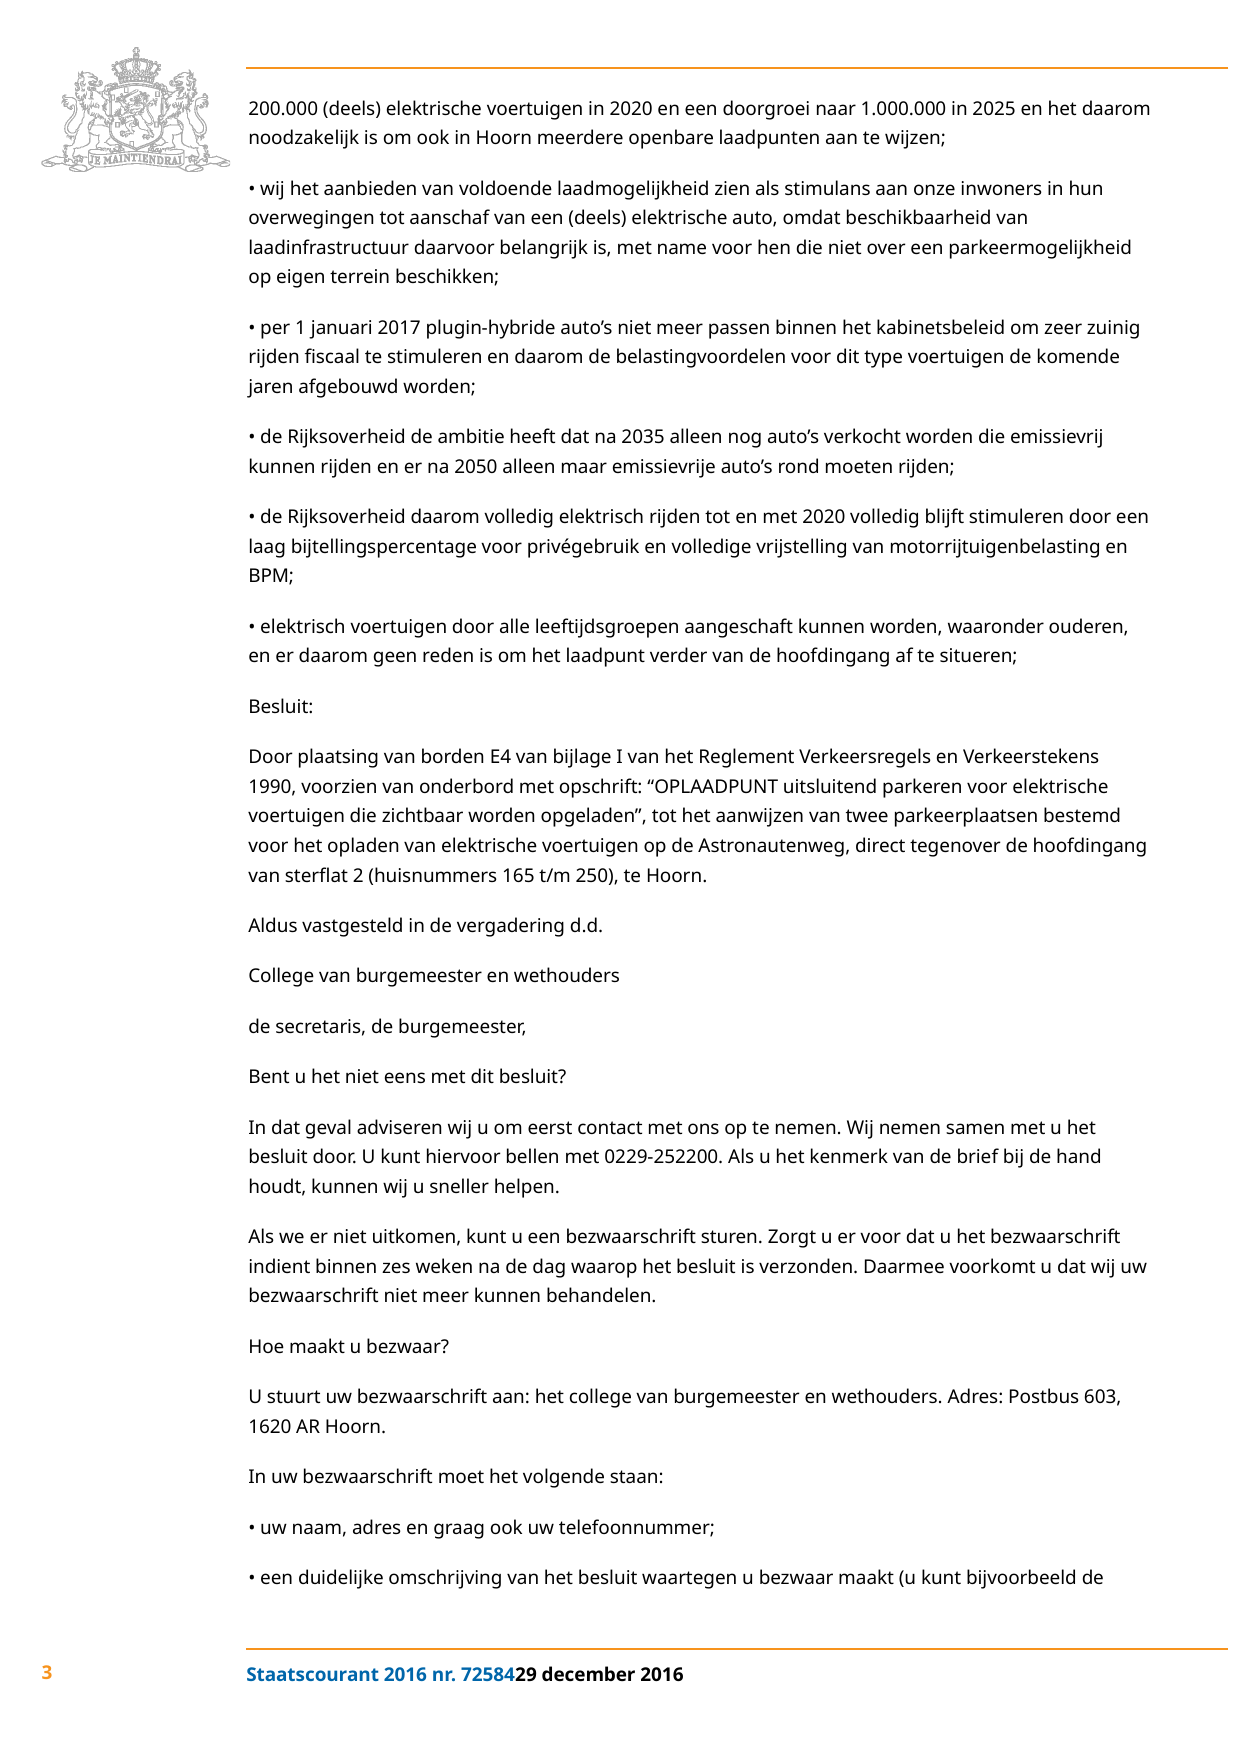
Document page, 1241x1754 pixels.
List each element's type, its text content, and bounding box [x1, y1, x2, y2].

text 200.000 (deels) elektrische voertuigen in 2020 en een doorgroei naar 1.000.000 in 2025 en het daarom noodzakelijk is om ook in Hoorn meerdere openbare laadpunten aan te wijzen; [248, 95, 1152, 150]
text College van burgemeester en wethouders [248, 963, 1152, 988]
text • de Rijksoverheid de ambitie heeft dat na 2035 alleen nog auto’s verkocht worden die emissievrij kunnen rijden en er na 2050 alleen maar emissievrije auto’s rond moeten rijden; [248, 423, 1152, 479]
text • een duidelijke omschrijving van het besluit waartegen u bezwaar maakt (u kunt bijvoorbeeld de [248, 1564, 1152, 1590]
text In uw bezwaarschrift moet het volgende staan: [248, 1463, 1152, 1489]
text • elektrisch voertuigen door alle leeftijdsgroepen aangeschaft kunnen worden, waaronder ouderen, en er daarom geen reden is om het laadpunt verder van de hoofdingang af te situeren; [248, 613, 1152, 668]
text • wij het aanbieden van voldoende laadmogelijkheid zien als stimulans aan onze inwoners in hun overwegingen tot aanschaf van een (deels) elektrische auto, omdat beschikbaarheid van laadinfrastructuur daarvoor belangrijk is, met name voor hen die niet over een parkeermogelijkheid op eigen terrein beschikken; [248, 175, 1152, 289]
text Hoe maakt u bezwaar? [248, 1333, 1152, 1359]
text Aldus vastgesteld in de vergadering d.d. [248, 912, 1152, 938]
picture [41, 47, 231, 172]
text In dat geval adviseren wij u om eerst contact met ons op te nemen. Wij nemen samen met u het besluit door. U kunt hiervoor bellen met 0229-252200. Als u het kenmerk van de brief bij de hand houdt, kunnen wij u sneller helpen. [248, 1114, 1152, 1199]
text Door plaatsing van borden E4 van bijlage I van het Reglement Verkeersregels en Verkeerstekens 1990, voorzien van onderbord met opschrift: “OPLAADPUNT uitsluitend parkeren voor elektrische voertuigen die zichtbaar worden opgeladen”, tot het aanwijzen van twee parkeerplaatsen bestemd voor het opladen van elektrische voertuigen op de Astronautenweg, direct tegenover de hoofdingang van sterflat 2 (huisnummers 165 t/m 250), te Hoorn. [248, 743, 1152, 888]
text • uw naam, adres en graag ook uw telefoonnummer; [248, 1514, 1152, 1540]
text de secretaris, de burgemeester, [248, 1013, 1152, 1039]
text • per 1 januari 2017 plugin-hybride auto’s niet meer passen binnen het kabinetsbeleid om zeer zuinig rijden fiscaal te stimuleren en daarom de belastingvoordelen voor dit type voertuigen de komende jaren afgebouwd worden; [248, 314, 1152, 399]
text • de Rijksoverheid daarom volledig elektrisch rijden tot en met 2020 volledig blijft stimuleren door een laag bijtellingspercentage voor privégebruik en volledige vrijstelling van motorrijtuigenbelasting en BPM; [248, 503, 1152, 588]
text U stuurt uw bezwaarschrift aan: het college van burgemeester en wethouders. Adres: Postbus 603, 1620 AR Hoorn. [248, 1383, 1152, 1439]
text Als we er niet uitkomen, kunt u een bezwaarschrift sturen. Zorgt u er voor dat u het bezwaarschrift indient binnen zes weken na de dag waarop het besluit is verzonden. Daarmee voorkomt u dat wij uw bezwaarschrift niet meer kunnen behandelen. [248, 1223, 1152, 1308]
text Besluit: [248, 693, 1152, 719]
text Bent u het niet eens met dit besluit? [248, 1063, 1152, 1089]
